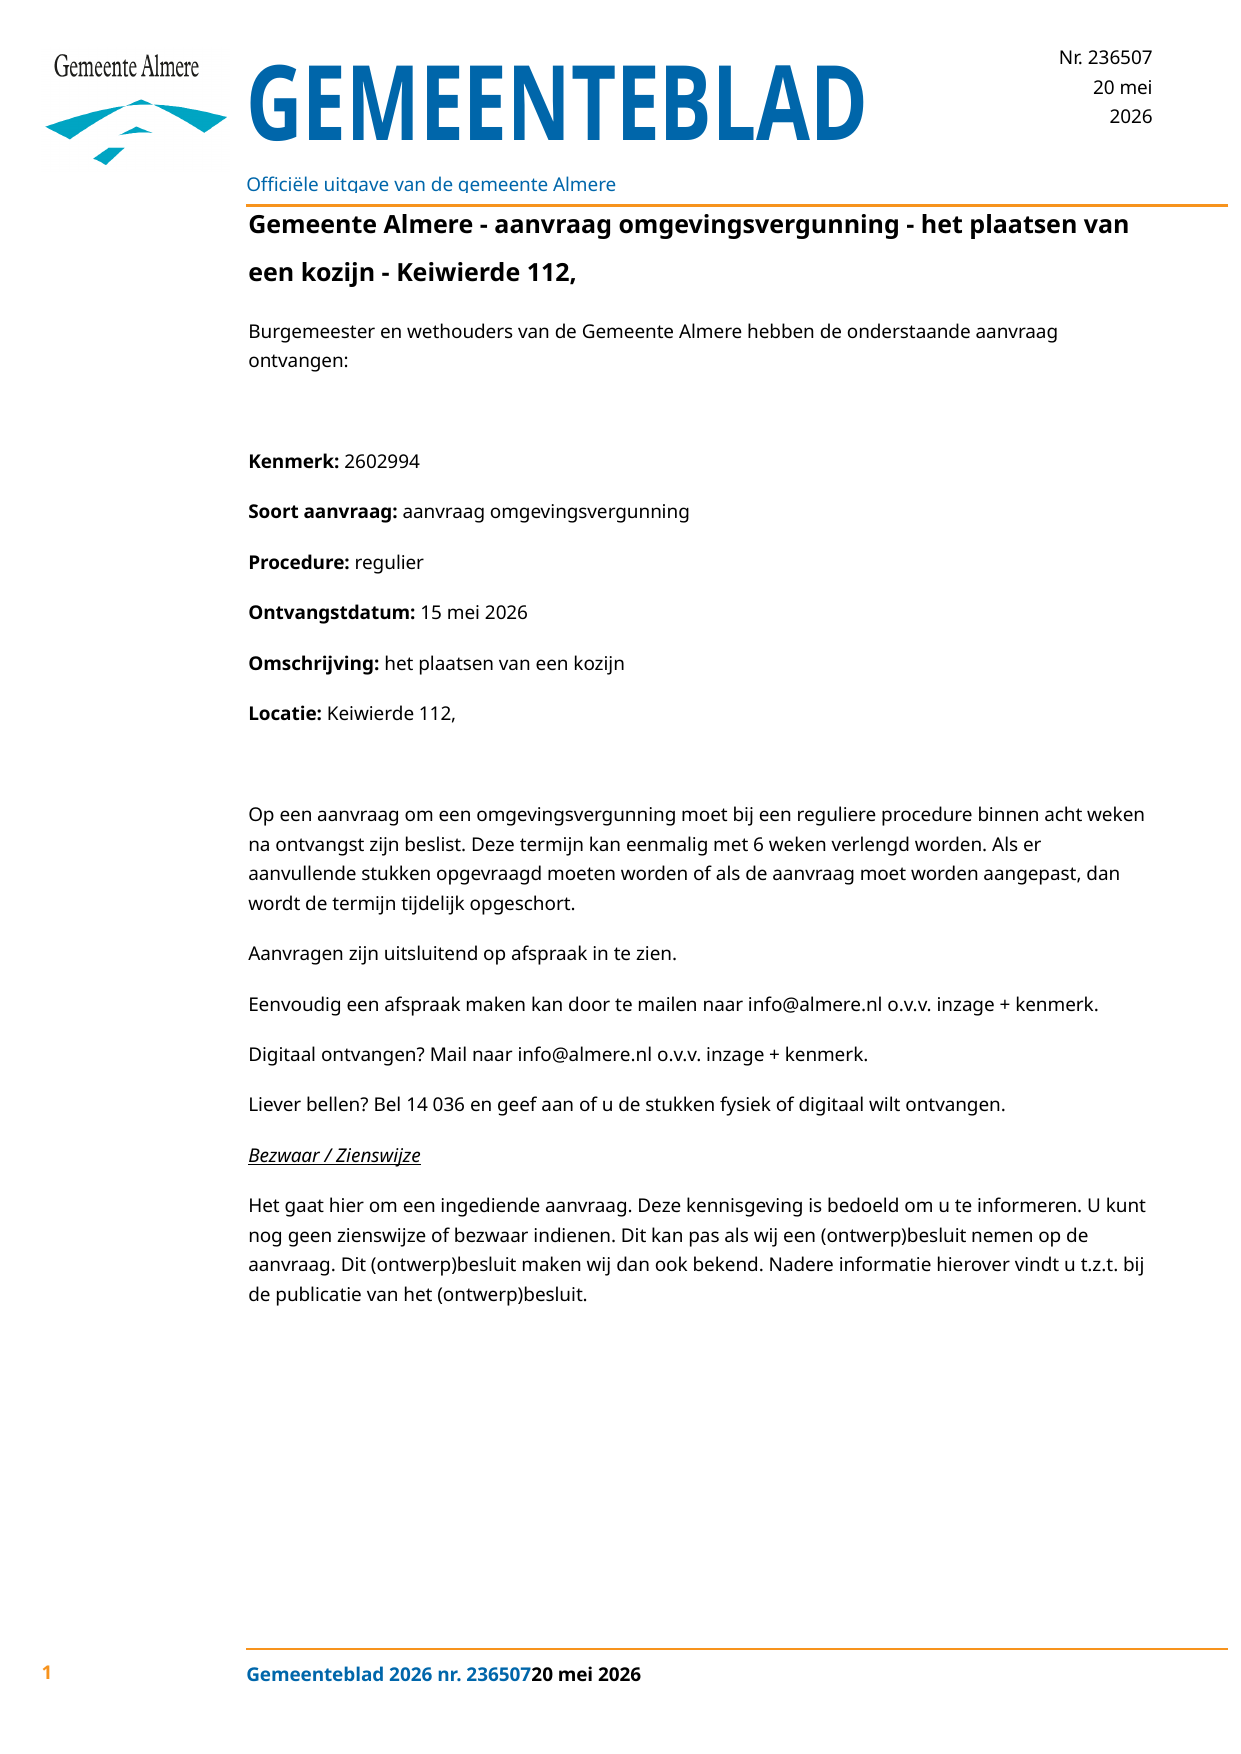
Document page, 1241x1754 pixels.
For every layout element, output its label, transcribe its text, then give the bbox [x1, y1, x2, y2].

text Eenvoudig een afspraak maken kan door te mailen naar info@almere.nl o.v.v. inzage + kenmerk. [248, 991, 1152, 1017]
text Locatie: Keiwierde 112, [248, 700, 1152, 726]
text Kenmerk: 2602994 [248, 448, 1152, 474]
picture [41, 47, 231, 172]
text Liever bellen? Bel 14 036 en geef aan of u de stukken fysiek of digitaal wilt ontvangen. [248, 1092, 1152, 1117]
text Bezwaar / Zienswijze [248, 1142, 1152, 1168]
text Procedure: regulier [248, 549, 1152, 575]
text Ontvangstdatum: 15 mei 2026 [248, 599, 1152, 625]
text Omschrijving: het plaatsen van een kozijn [248, 650, 1152, 676]
text Op een aanvraag om een omgevingsvergunning moet bij een reguliere procedure binnen acht weken na ontvangst zijn beslist. Deze termijn kan eenmalig met 6 weken verlengd worden. Als er aanvullende stukken opgevraagd moeten worden of als de aanvraag moet worden aangepast, dan wordt de termijn tijdelijk opgeschort. [248, 801, 1152, 916]
text Gemeente Almere - aanvraag omgevingsvergunning - het plaatsen van een kozijn - Keiwierde 112, [248, 207, 1152, 288]
text Burgemeester en wethouders van de Gemeente Almere hebben de onderstaande aanvraag ontvangen: [248, 318, 1152, 373]
text Soort aanvraag: aanvraag omgevingsvergunning [248, 499, 1152, 524]
text Aanvragen zijn uitsluitend op afspraak in te zien. [248, 940, 1152, 966]
text Het gaat hier om een ingediende aanvraag. Deze kennisgeving is bedoeld om u te informeren. U kunt nog geen zienswijze of bezwaar indienen. Dit kan pas als wij een (ontwerp)besluit nemen op de aanvraag. Dit (ontwerp)besluit maken wij dan ook bekend. Nadere informatie hierover vindt u t.z.t. bij de publicatie van het (ontwerp)besluit. [248, 1192, 1152, 1307]
text Digitaal ontvangen? Mail naar info@almere.nl o.v.v. inzage + kenmerk. [248, 1041, 1152, 1067]
